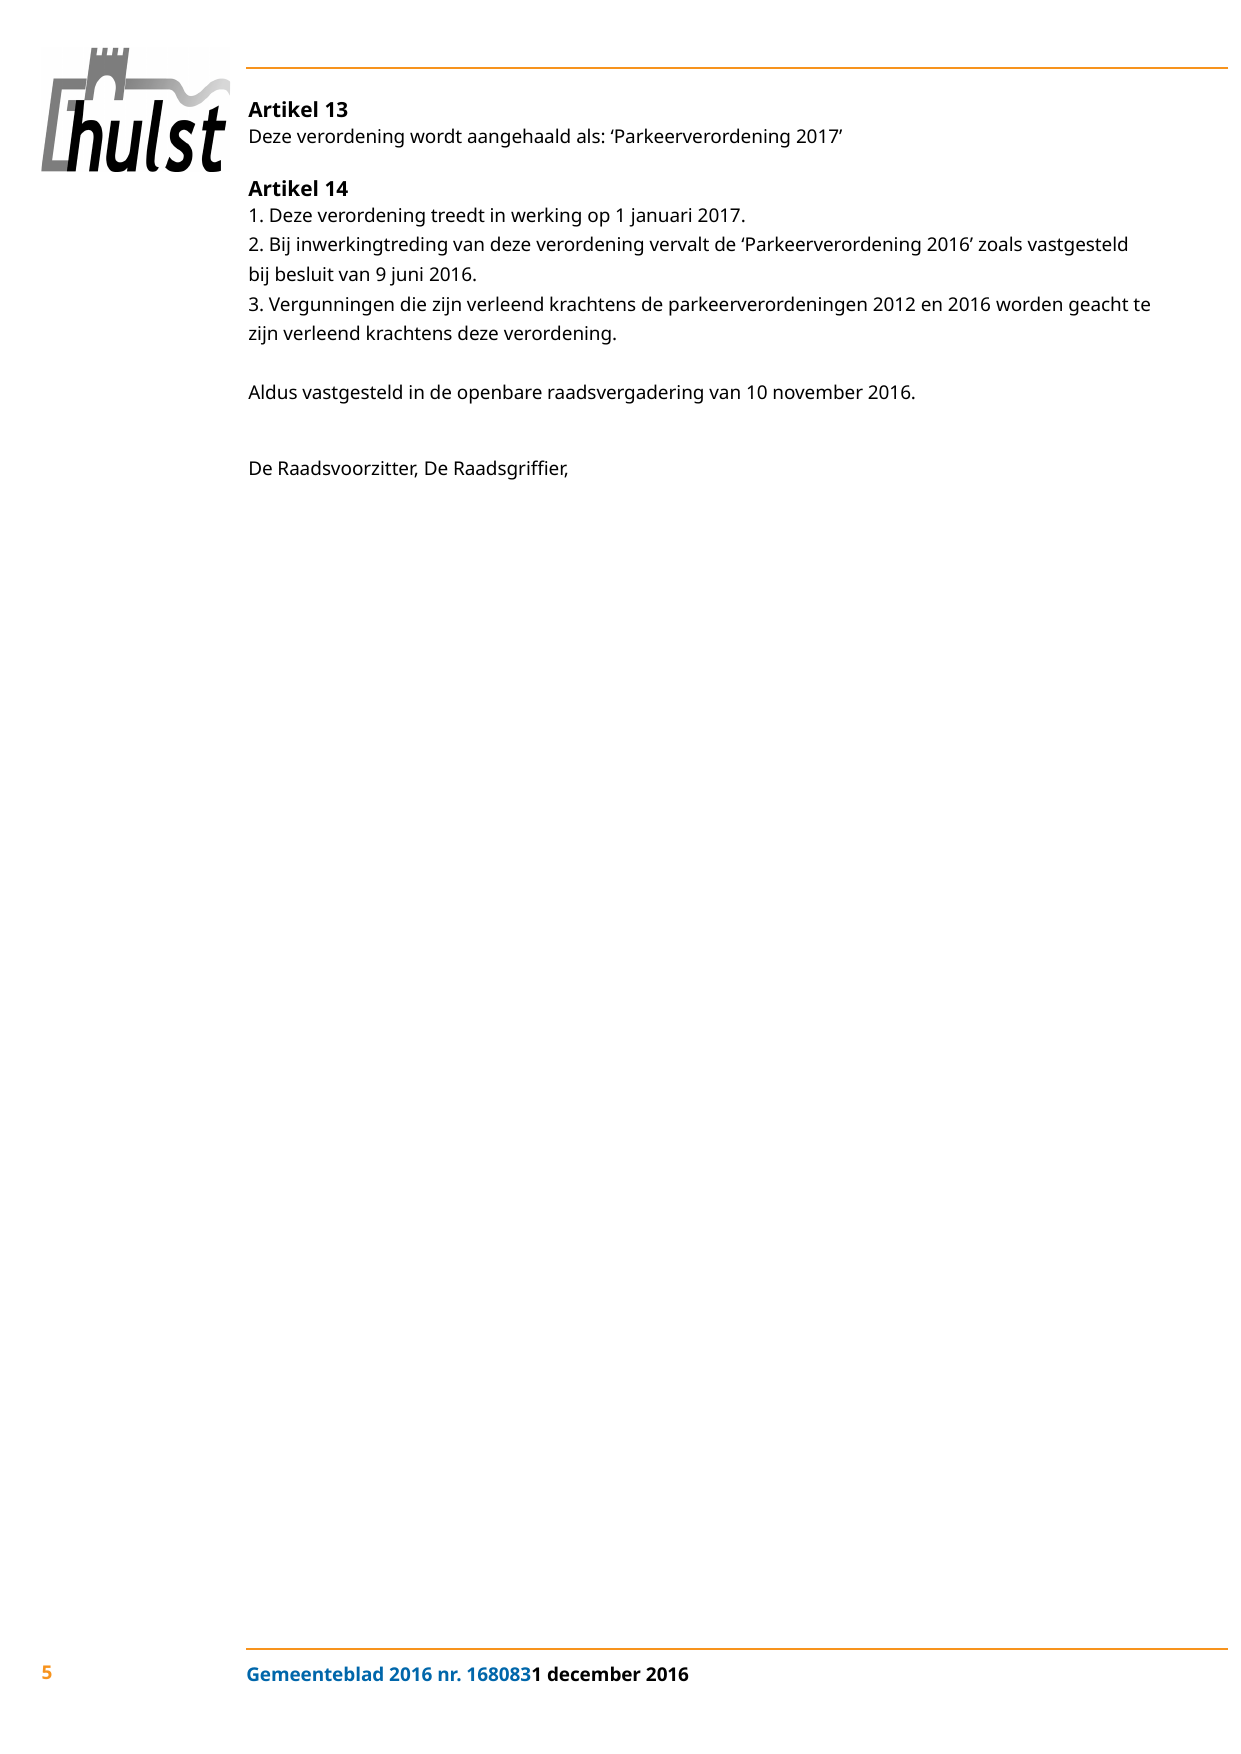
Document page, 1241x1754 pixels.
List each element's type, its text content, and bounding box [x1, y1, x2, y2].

text Aldus vastgesteld in de openbare raadsvergadering van 10 november 2016. [248, 379, 1152, 405]
text 2. Bij inwerkingtreding van deze verordening vervalt de ‘Parkeerverordening 2016’ zoals vastgesteld bij besluit van 9 juni 2016. [248, 232, 1152, 287]
text 3. Vergunningen die zijn verleend krachtens de parkeerverordeningen 2012 en 2016 worden geacht te zijn verleend krachtens deze verordening. [248, 291, 1152, 346]
text 1. Deze verordening treedt in werking op 1 januari 2017. [248, 202, 1152, 228]
text De Raadsvoorzitter, De Raadsgriffier, [248, 455, 1152, 481]
text Deze verordening wordt aangehaald als: ‘Parkeerverordening 2017’ [248, 123, 1152, 149]
text Artikel 13 [248, 95, 1152, 123]
picture [41, 47, 231, 172]
text Artikel 14 [248, 174, 1152, 202]
